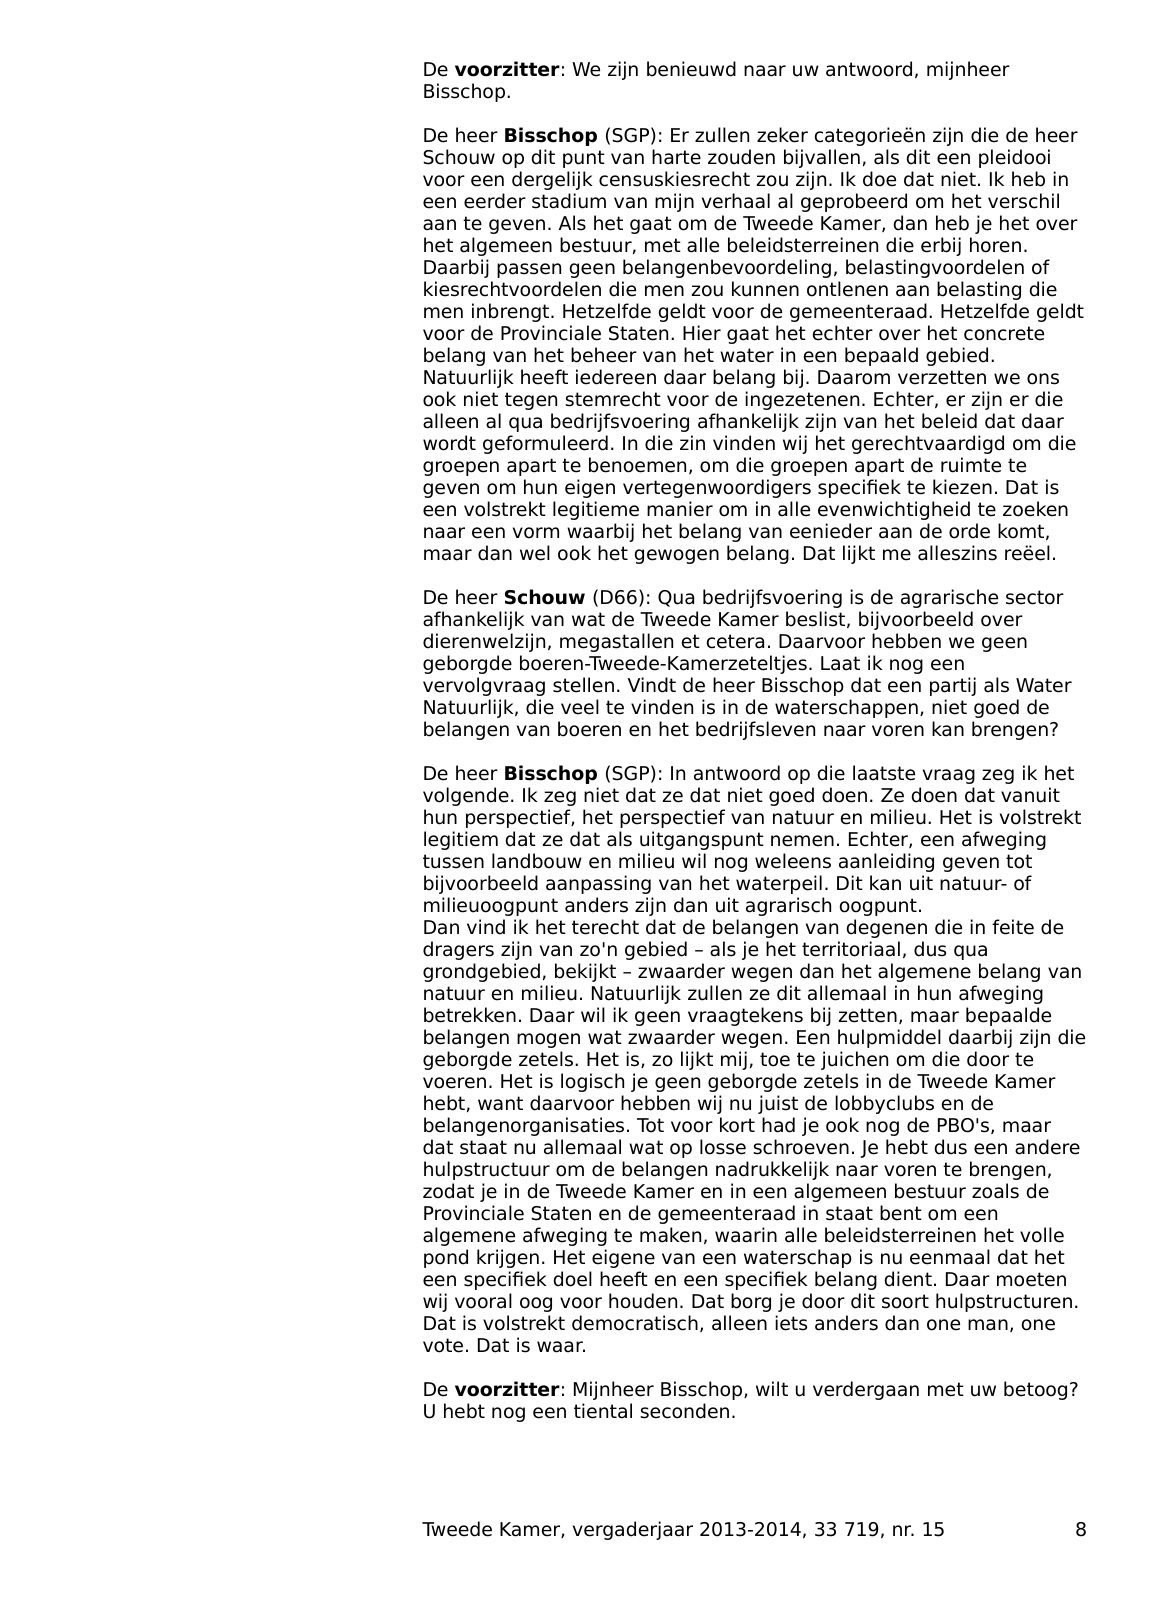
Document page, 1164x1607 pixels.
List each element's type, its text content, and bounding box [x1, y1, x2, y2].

text De heer Bisschop (SGP): In antwoord op die laatste vraag zeg ik het volgende. Ik zeg niet dat ze dat niet goed doen. Ze doen dat vanuit hun perspectief, het perspectief van natuur en milieu. Het is volstrekt legitiem dat ze dat als uitgangspunt nemen. Echter, een afweging tussen landbouw en milieu wil nog weleens aanleiding geven tot bijvoorbeeld aanpassing van het waterpeil. Dit kan uit natuur- of milieuoogpunt anders zijn dan uit agrarisch oogpunt. [422, 763, 1087, 917]
text De heer Schouw (D66): Qua bedrijfsvoering is de agrarische sector afhankelijk van wat de Tweede Kamer beslist, bijvoorbeeld over dierenwelzijn, megastallen et cetera. Daarvoor hebben we geen geborgde boeren-Tweede-Kamerzeteltjes. Laat ik nog een vervolgvraag stellen. Vindt de heer Bisschop dat een partij als Water Natuurlijk, die veel te vinden is in de waterschappen, niet goed de belangen van boeren en het bedrijfsleven naar voren kan brengen? [422, 587, 1087, 741]
text De heer Bisschop (SGP): Er zullen zeker categorieën zijn die de heer Schouw op dit punt van harte zouden bijvallen, als dit een pleidooi voor een dergelijk censuskiesrecht zou zijn. Ik doe dat niet. Ik heb in een eerder stadium van mijn verhaal al geprobeerd om het verschil aan te geven. Als het gaat om de Tweede Kamer, dan heb je het over het algemeen bestuur, met alle beleidsterreinen die erbij horen. Daarbij passen geen belangenbevoordeling, belastingvoordelen of kiesrechtvoordelen die men zou kunnen ontlenen aan belasting die men inbrengt. Hetzelfde geldt voor de gemeenteraad. Hetzelfde geldt voor de Provinciale Staten. Hier gaat het echter over het concrete belang van het beheer van het water in een bepaald gebied. Natuurlijk heeft iedereen daar belang bij. Daarom verzetten we ons ook niet tegen stemrecht voor de ingezetenen. Echter, er zijn er die alleen al qua bedrijfsvoering afhankelijk zijn van het beleid dat daar wordt geformuleerd. In die zin vinden wij het gerechtvaardigd om die groepen apart te benoemen, om die groepen apart de ruimte te geven om hun eigen vertegenwoordigers specifiek te kiezen. Dat is een volstrekt legitieme manier om in alle evenwichtigheid te zoeken naar een vorm waarbij het belang van eenieder aan de orde komt, maar dan wel ook het gewogen belang. Dat lijkt me alleszins reëel. [422, 125, 1087, 565]
text De voorzitter: We zijn benieuwd naar uw antwoord, mijnheer Bisschop. [422, 59, 1087, 103]
text Dan vind ik het terecht dat de belangen van degenen die in feite de dragers zijn van zo'n gebied – als je het territoriaal, dus qua grondgebied, bekijkt – zwaarder wegen dan het algemene belang van natuur en milieu. Natuurlijk zullen ze dit allemaal in hun afweging betrekken. Daar wil ik geen vraagtekens bij zetten, maar bepaalde belangen mogen wat zwaarder wegen. Een hulpmiddel daarbij zijn die geborgde zetels. Het is, zo lijkt mij, toe te juichen om die door te voeren. Het is logisch je geen geborgde zetels in de Tweede Kamer hebt, want daarvoor hebben wij nu juist de lobbyclubs en de belangenorganisaties. Tot voor kort had je ook nog de PBO's, maar dat staat nu allemaal wat op losse schroeven. Je hebt dus een andere hulpstructuur om de belangen nadrukkelijk naar voren te brengen, zodat je in de Tweede Kamer en in een algemeen bestuur zoals de Provinciale Staten en de gemeenteraad in staat bent om een algemene afweging te maken, waarin alle beleidsterreinen het volle pond krijgen. Het eigene van een waterschap is nu eenmaal dat het een specifiek doel heeft en een specifiek belang dient. Daar moeten wij vooral oog voor houden. Dat borg je door dit soort hulpstructuren. Dat is volstrekt democratisch, alleen iets anders dan one man, one vote. Dat is waar. [422, 917, 1087, 1356]
text De voorzitter: Mijnheer Bisschop, wilt u verdergaan met uw betoog? U hebt nog een tiental seconden. [422, 1379, 1087, 1423]
